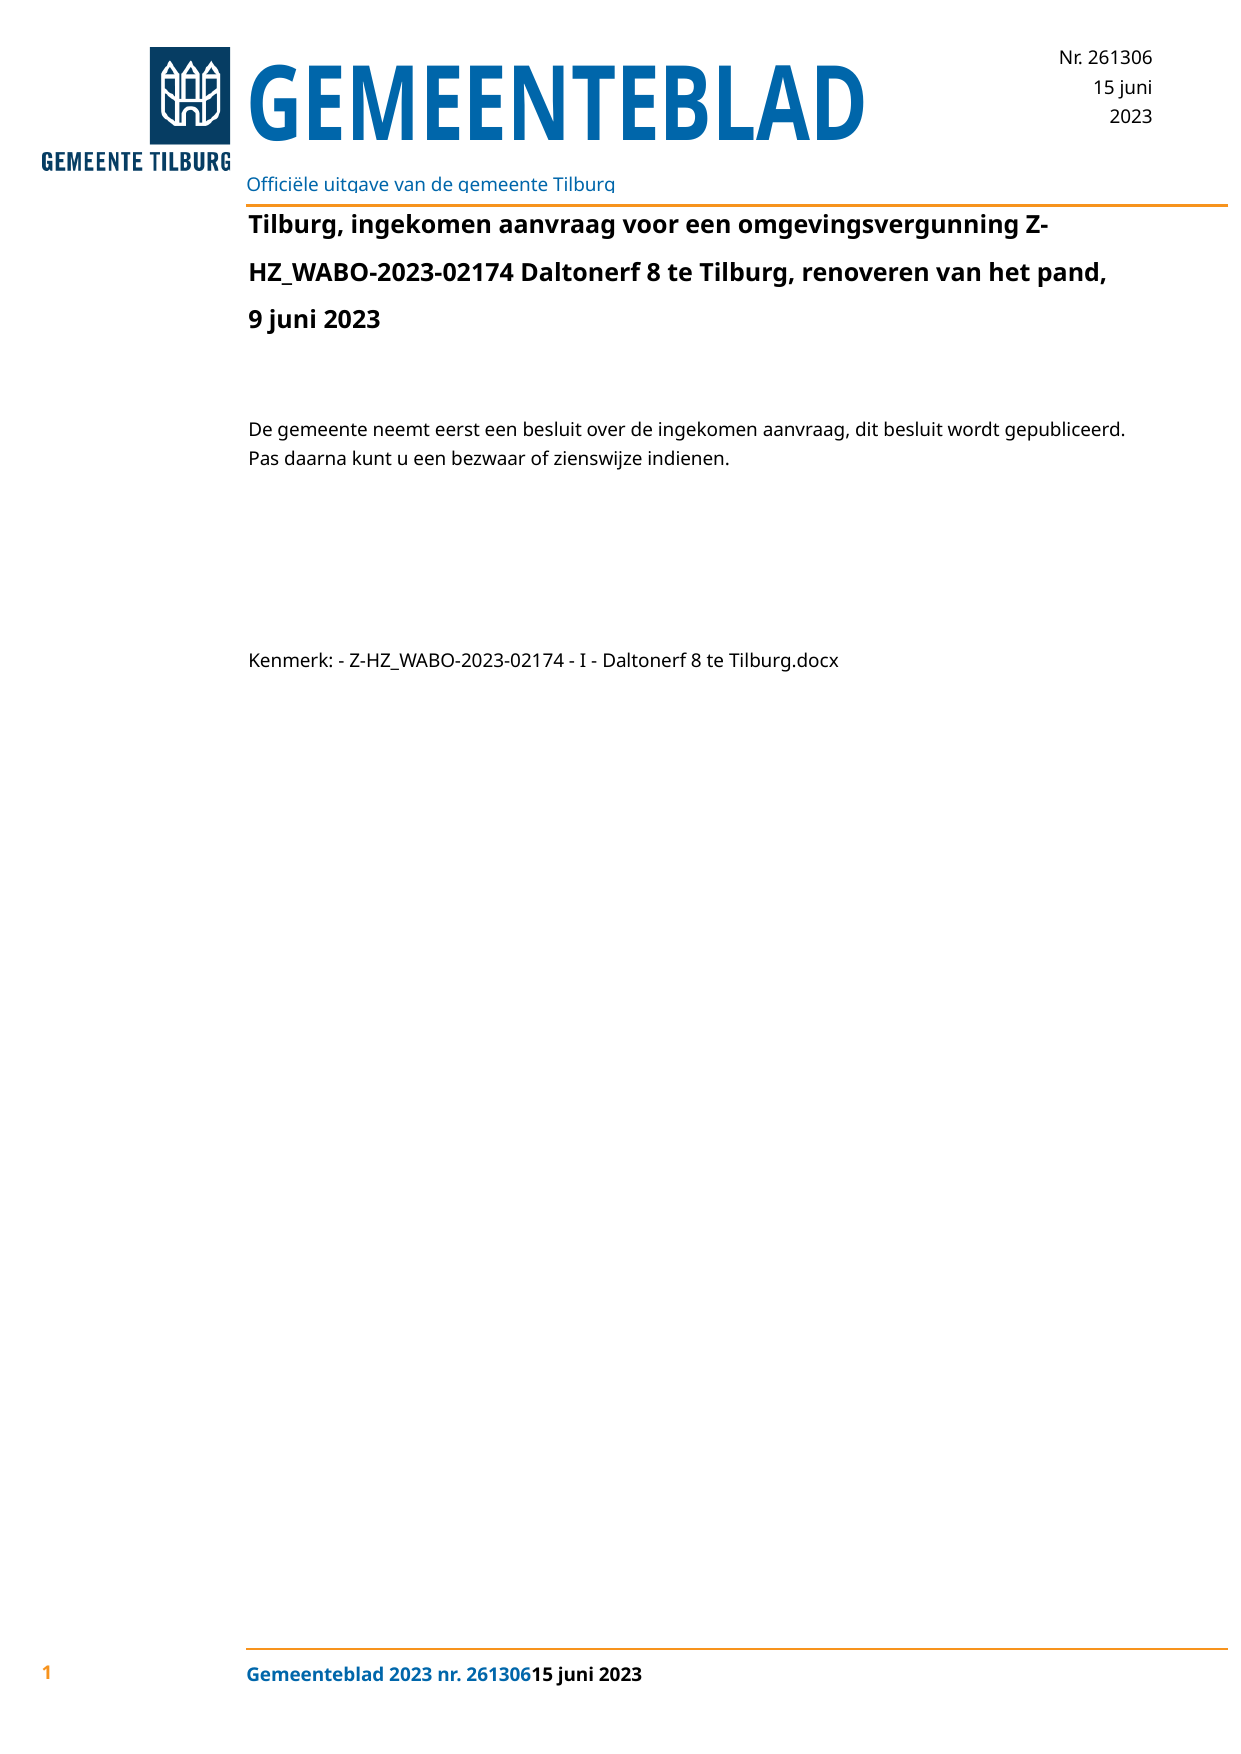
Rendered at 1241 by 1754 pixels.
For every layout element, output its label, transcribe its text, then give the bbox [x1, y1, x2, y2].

text Kenmerk: - Z-HZ_WABO-2023-02174 - I - Daltonerf 8 te Tilburg.docx [248, 647, 1152, 673]
text Tilburg, ingekomen aanvraag voor een omgevingsvergunning Z-HZ_WABO-2023-02174 Daltonerf 8 te Tilburg, renoveren van het pand, 9 juni 2023 [248, 207, 1152, 336]
picture [41, 47, 231, 172]
text De gemeente neemt eerst een besluit over de ingekomen aanvraag, dit besluit wordt gepubliceerd. Pas daarna kunt u een bezwaar of zienswijze indienen. [248, 416, 1152, 471]
